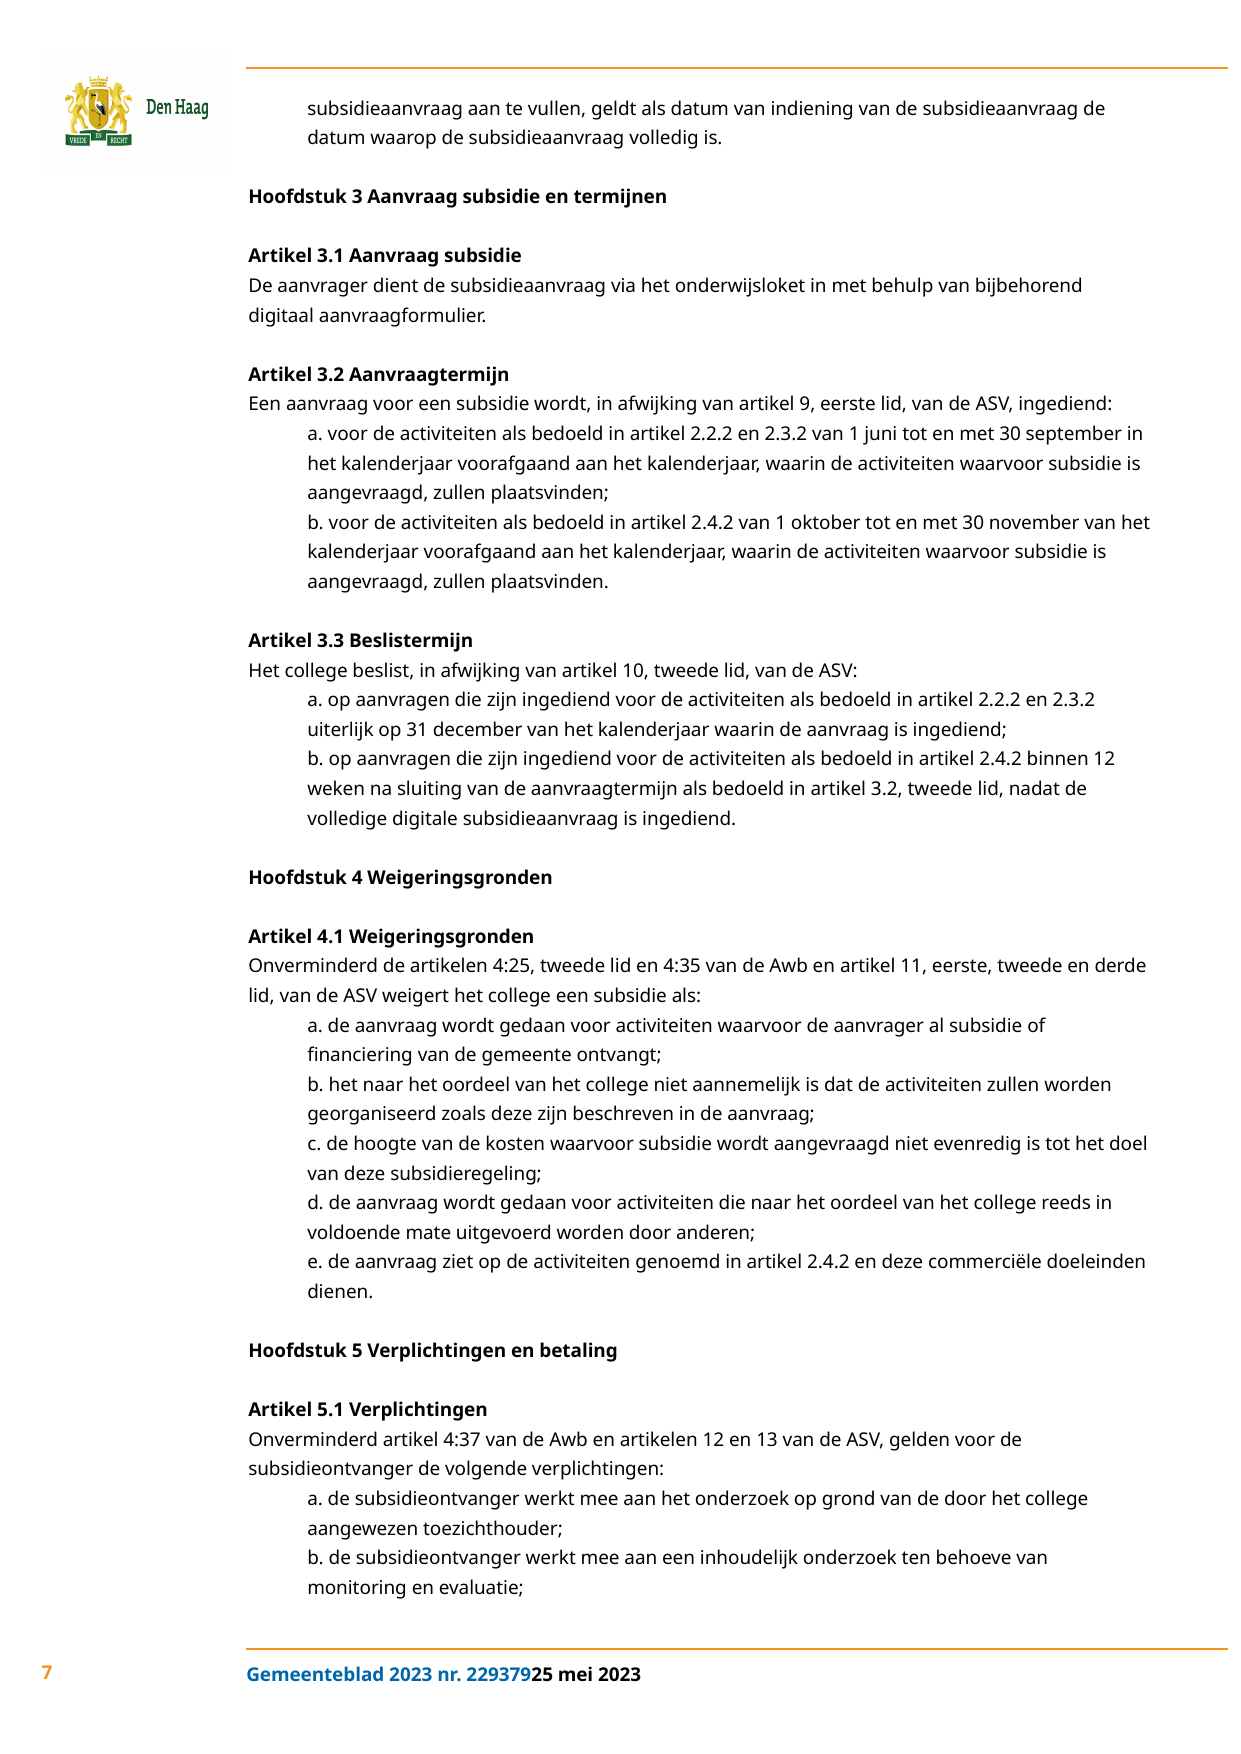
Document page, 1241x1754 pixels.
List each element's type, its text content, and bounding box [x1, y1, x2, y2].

list b. voor de activiteiten als bedoeld in artikel 2.4.2 van 1 oktober tot en met 30 november van het kalenderjaar voorafgaand aan het kalenderjaar, waarin de activiteiten waarvoor subsidie is aangevraagd, zullen plaatsvinden. [248, 509, 1152, 594]
list b. het naar het oordeel van het college niet aannemelijk is dat de activiteiten zullen worden georganiseerd zoals deze zijn beschreven in de aanvraag; [248, 1071, 1152, 1126]
text Hoofdstuk 5 Verplichtingen en betaling [248, 1337, 1152, 1363]
text Artikel 3.1 Aanvraag subsidie [248, 243, 1152, 268]
text Het college beslist, in afwijking van artikel 10, tweede lid, van de ASV: [248, 657, 1152, 683]
list a. de aanvraag wordt gedaan voor activiteiten waarvoor de aanvrager al subsidie of financiering van de gemeente ontvangt; [248, 1012, 1152, 1067]
list b. de subsidieontvanger werkt mee aan een inhoudelijk onderzoek ten behoeve van monitoring en evaluatie; [248, 1544, 1152, 1600]
list a. op aanvragen die zijn ingediend voor de activiteiten als bedoeld in artikel 2.2.2 en 2.3.2 uiterlijk op 31 december van het kalenderjaar waarin de aanvraag is ingediend; [248, 686, 1152, 742]
text Onverminderd artikel 4:37 van de Awb en artikelen 12 en 13 van de ASV, gelden voor de subsidieontvanger de volgende verplichtingen: [248, 1426, 1152, 1481]
text Hoofdstuk 3 Aanvraag subsidie en termijnen [248, 183, 1152, 209]
list d. de aanvraag wordt gedaan voor activiteiten die naar het oordeel van het college reeds in voldoende mate uitgevoerd worden door anderen; [248, 1189, 1152, 1245]
text Onverminderd de artikelen 4:25, tweede lid en 4:35 van de Awb en artikel 11, eerste, tweede en derde lid, van de ASV weigert het college een subsidie als: [248, 953, 1152, 1008]
text Hoofdstuk 4 Weigeringsgronden [248, 864, 1152, 890]
list b. op aanvragen die zijn ingediend voor de activiteiten als bedoeld in artikel 2.4.2 binnen 12 weken na sluiting van de aanvraagtermijn als bedoeld in artikel 3.2, tweede lid, nadat de volledige digitale subsidieaanvraag is ingediend. [248, 746, 1152, 831]
text De aanvrager dient de subsidieaanvraag via het onderwijsloket in met behulp van bijbehorend digitaal aanvraagformulier. [248, 272, 1152, 328]
text Artikel 3.2 Aanvraagtermijn [248, 361, 1152, 387]
list subsidieaanvraag aan te vullen, geldt als datum van indiening van de subsidieaanvraag de datum waarop de subsidieaanvraag volledig is. [248, 95, 1152, 150]
list e. de aanvraag ziet op de activiteiten genoemd in artikel 2.4.2 en deze commerciële doeleinden dienen. [248, 1248, 1152, 1304]
picture [41, 47, 231, 172]
text Een aanvraag voor een subsidie wordt, in afwijking van artikel 9, eerste lid, van de ASV, ingediend: [248, 391, 1152, 416]
text Artikel 3.3 Beslistermijn [248, 627, 1152, 653]
text Artikel 5.1 Verplichtingen [248, 1396, 1152, 1422]
text Artikel 4.1 Weigeringsgronden [248, 923, 1152, 949]
list a. voor de activiteiten als bedoeld in artikel 2.2.2 en 2.3.2 van 1 juni tot en met 30 september in het kalenderjaar voorafgaand aan het kalenderjaar, waarin de activiteiten waarvoor subsidie is aangevraagd, zullen plaatsvinden; [248, 420, 1152, 505]
list c. de hoogte van de kosten waarvoor subsidie wordt aangevraagd niet evenredig is tot het doel van deze subsidieregeling; [248, 1130, 1152, 1186]
list a. de subsidieontvanger werkt mee aan het onderzoek op grond van de door het college aangewezen toezichthouder; [248, 1485, 1152, 1541]
